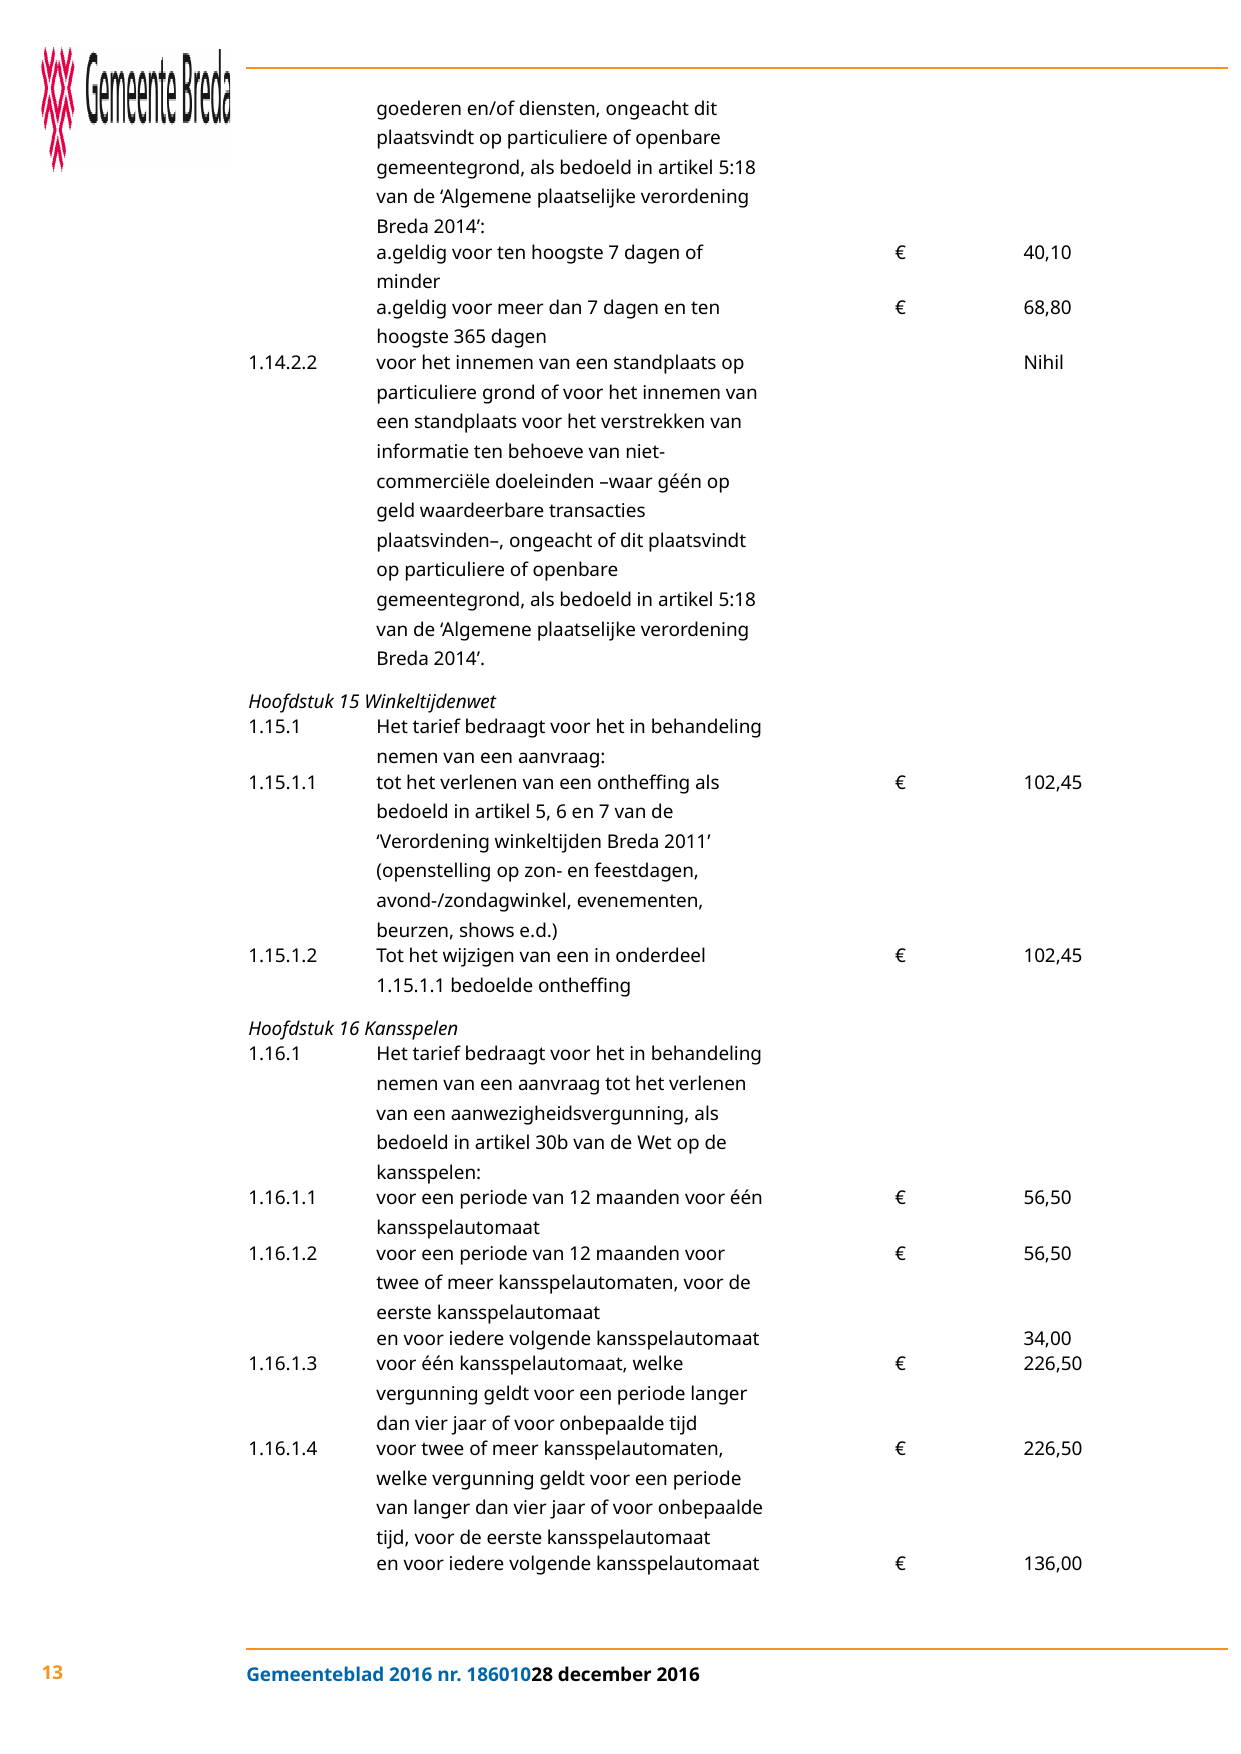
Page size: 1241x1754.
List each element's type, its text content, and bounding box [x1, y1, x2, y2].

table_cell 102,45 [1023, 769, 1152, 943]
table_cell [248, 1550, 376, 1576]
table_cell [767, 239, 895, 294]
table_header 1.16.1 [248, 1041, 376, 1184]
table_cell goederen en/of diensten, ongeacht dit plaatsvindt op particuliere of openbare gemeentegrond, als bedoeld in artikel 5:18 van de ‘Algemene plaatselijke verordening Breda 2014’: [376, 95, 767, 239]
table_cell [767, 350, 895, 671]
table_cell Nihil [1023, 350, 1152, 671]
table_cell 1.15.1.1 [248, 769, 376, 943]
table_cell voor een periode van 12 maanden voor twee of meer kansspelautomaten, voor de eerste kansspelautomaat [376, 1240, 767, 1325]
picture [41, 47, 231, 172]
table_cell € [895, 1351, 1023, 1435]
table_cell [767, 1435, 895, 1550]
table_cell en voor iedere volgende kansspelautomaat [376, 1550, 767, 1576]
table_cell Tot het wijzigen van een in onderdeel 1.15.1.1 bedoelde ontheffing [376, 943, 767, 998]
table_header Het tarief bedraagt voor het in behandeling nemen van een aanvraag: [376, 714, 767, 769]
table_cell 1.14.2.2 [248, 350, 376, 671]
table_cell [376, 1576, 767, 1601]
table_cell voor een periode van 12 maanden voor één kansspelautomaat [376, 1185, 767, 1240]
table_cell [767, 1351, 895, 1435]
table_cell € [895, 1240, 1023, 1325]
table_cell [895, 1325, 1023, 1351]
table_cell 68,80 [1023, 294, 1152, 349]
table_cell 34,00 [1023, 1325, 1152, 1351]
text Hoofdstuk 16 Kansspelen [248, 1015, 1152, 1040]
table_cell 40,10 [1023, 239, 1152, 294]
table_cell [248, 1325, 376, 1351]
table_cell [767, 95, 895, 239]
table_cell 226,50 [1023, 1435, 1152, 1550]
table_cell 1.16.1.4 [248, 1435, 376, 1550]
table_cell [895, 350, 1023, 671]
table_cell [895, 1576, 1023, 1601]
table_cell 1.16.1.3 [248, 1351, 376, 1435]
table_cell tot het verlenen van een ontheffing als bedoeld in artikel 5, 6 en 7 van de ‘Verordening winkeltijden Breda 2011’ (openstelling op zon- en feestdagen, avond-/zondagwinkel, evenementen, beurzen, shows e.d.) [376, 769, 767, 943]
table_cell [767, 769, 895, 943]
table_header [895, 714, 1023, 769]
table_cell 1.15.1.2 [248, 943, 376, 998]
table_cell [248, 239, 376, 294]
table_cell voor één kansspelautomaat, welke vergunning geldt voor een periode langer dan vier jaar of voor onbepaalde tijd [376, 1351, 767, 1435]
table_cell € [895, 1550, 1023, 1576]
table_cell 1.16.1.2 [248, 1240, 376, 1325]
table_cell [767, 1550, 895, 1576]
table_header Het tarief bedraagt voor het in behandeling nemen van een aanvraag tot het verlenen van een aanwezigheidsvergunning, als bedoeld in artikel 30b van de Wet op de kansspelen: [376, 1041, 767, 1184]
table_header [767, 714, 895, 769]
table_cell [248, 95, 376, 239]
table_cell € [895, 943, 1023, 998]
table_header [1023, 1041, 1152, 1184]
table_cell [767, 1185, 895, 1240]
table_header 1.15.1 [248, 714, 376, 769]
table_cell 102,45 [1023, 943, 1152, 998]
table_cell [1023, 1576, 1152, 1601]
table_cell a.geldig voor ten hoogste 7 dagen of minder [376, 239, 767, 294]
table_header [895, 1041, 1023, 1184]
table_cell voor het innemen van een standplaats op particuliere grond of voor het innemen van een standplaats voor het verstrekken van informatie ten behoeve van niet-commerciële doeleinden –waar géén op geld waardeerbare transacties plaatsvinden–, ongeacht of dit plaatsvindt op particuliere of openbare gemeentegrond, als bedoeld in artikel 5:18 van de ‘Algemene plaatselijke verordening Breda 2014’. [376, 350, 767, 671]
table_cell € [895, 239, 1023, 294]
table_cell € [895, 1435, 1023, 1550]
table_cell 56,50 [1023, 1240, 1152, 1325]
table_cell [767, 1576, 895, 1601]
table_cell [248, 1576, 376, 1601]
table_cell voor twee of meer kansspelautomaten, welke vergunning geldt voor een periode van langer dan vier jaar of voor onbepaalde tijd, voor de eerste kansspelautomaat [376, 1435, 767, 1550]
table_cell en voor iedere volgende kansspelautomaat [376, 1325, 767, 1351]
table_cell 1.16.1.1 [248, 1185, 376, 1240]
table_cell [767, 1240, 895, 1325]
table_cell [1023, 95, 1152, 239]
table_cell 136,00 [1023, 1550, 1152, 1576]
table_cell [767, 294, 895, 349]
table_cell 56,50 [1023, 1185, 1152, 1240]
table_cell a.geldig voor meer dan 7 dagen en ten hoogste 365 dagen [376, 294, 767, 349]
text Hoofdstuk 15 Winkeltijdenwet [248, 688, 1152, 713]
table_cell [767, 1325, 895, 1351]
table_cell 226,50 [1023, 1351, 1152, 1435]
table_cell € [895, 1185, 1023, 1240]
table_cell € [895, 769, 1023, 943]
table_header [1023, 714, 1152, 769]
table_cell [895, 95, 1023, 239]
table_cell € [895, 294, 1023, 349]
table_cell [248, 294, 376, 349]
table_header [767, 1041, 895, 1184]
table_cell [767, 943, 895, 998]
